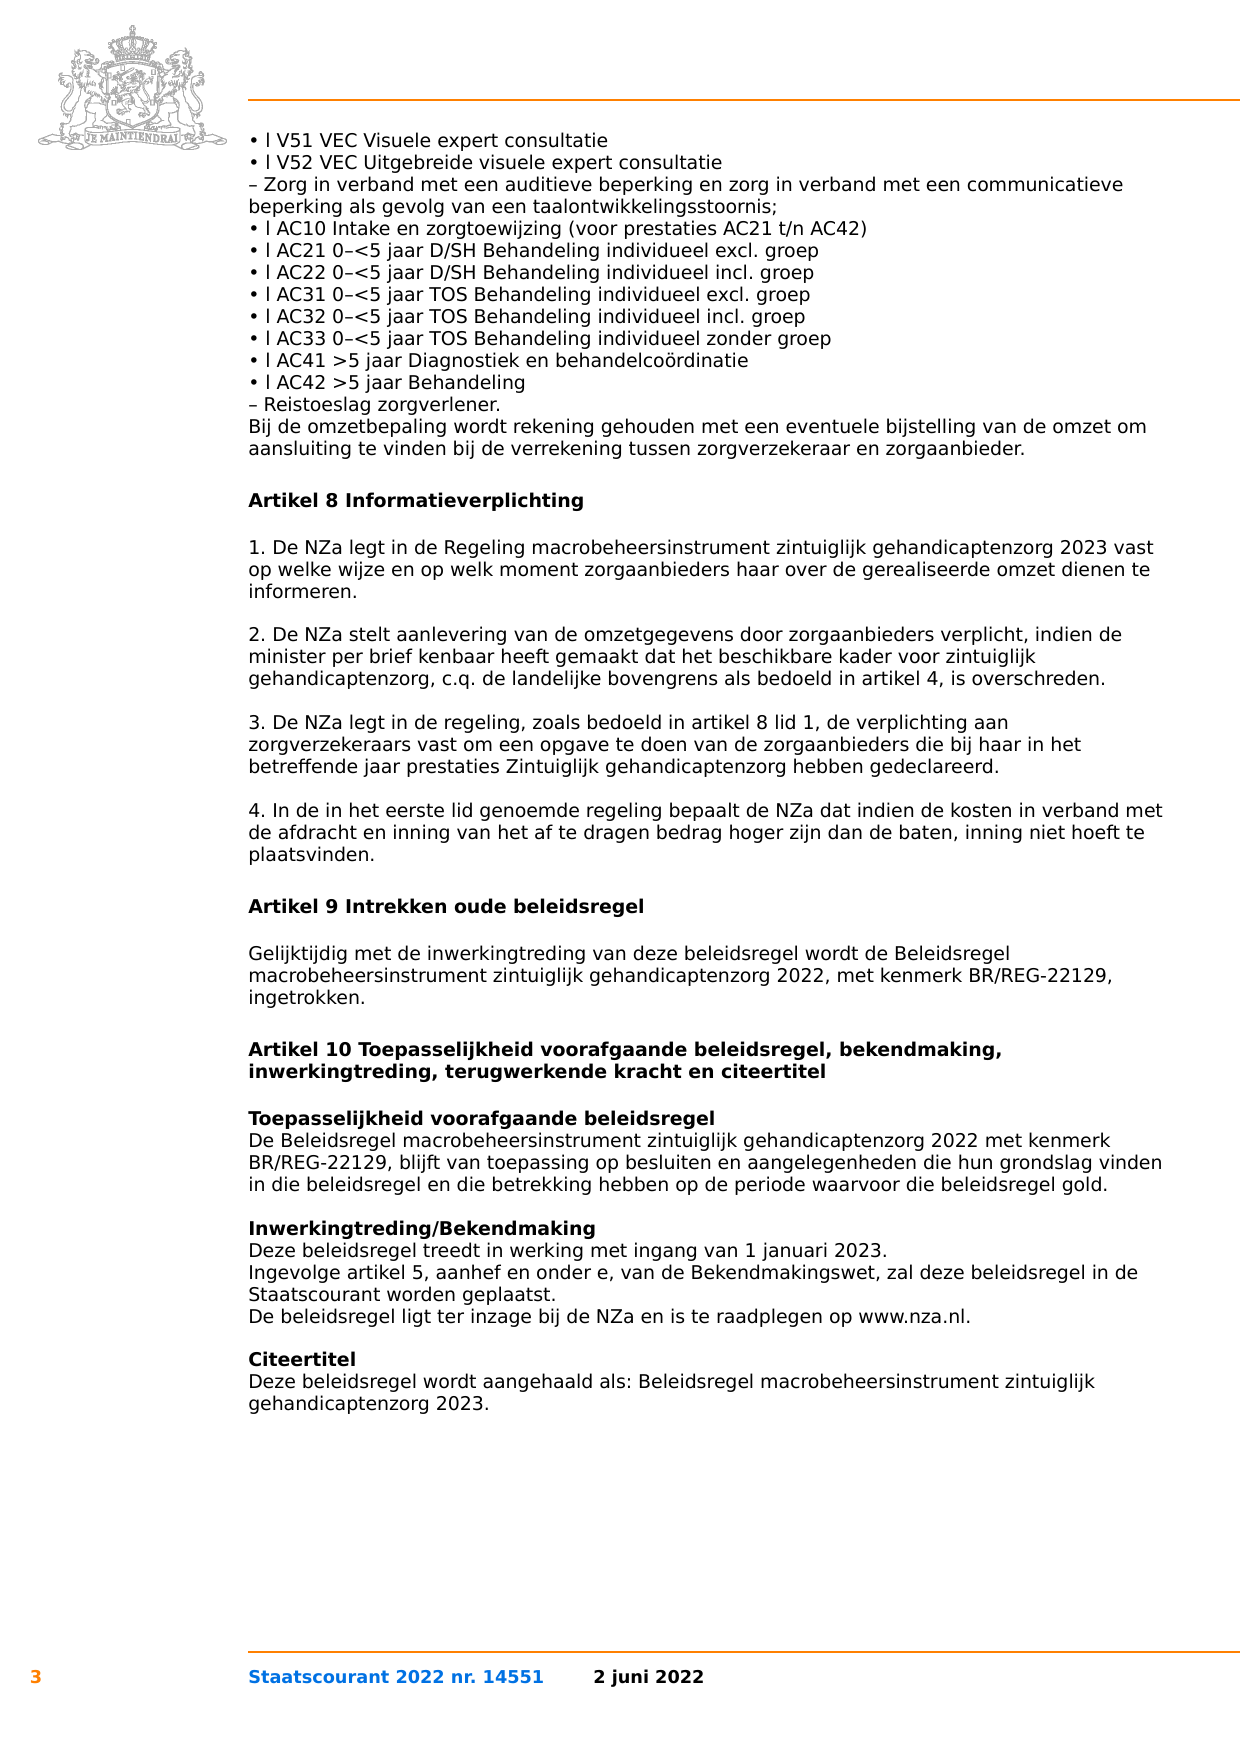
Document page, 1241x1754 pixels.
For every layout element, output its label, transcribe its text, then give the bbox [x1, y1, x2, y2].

text • l AC32 0–<5 jaar TOS Behandeling individueel incl. groep [248, 306, 1163, 328]
text – Reistoeslag zorgverlener. [248, 394, 1163, 416]
text • l AC33 0–<5 jaar TOS Behandeling individueel zonder groep [248, 328, 1163, 350]
subtitle Citeertitel [248, 1349, 1163, 1371]
text Bij de omzetbepaling wordt rekening gehouden met een eventuele bijstelling van de omzet om aansluiting te vinden bij de verrekening tussen zorgverzekeraar en zorgaanbieder. [248, 416, 1163, 459]
text • l AC42 >5 jaar Behandeling [248, 372, 1163, 394]
subtitle Inwerkingtreding/Bekendmaking [248, 1218, 1163, 1239]
text • l AC22 0–<5 jaar D/SH Behandeling individueel incl. groep [248, 262, 1163, 284]
text Deze beleidsregel wordt aangehaald als: Beleidsregel macrobeheersinstrument zintuiglijk gehandicaptenzorg 2023. [248, 1371, 1163, 1415]
text 3. De NZa legt in de regeling, zoals bedoeld in artikel 8 lid 1, de verplichting aan zorgverzekeraars vast om een opgave te doen van de zorgaanbieders die bij haar in het betreffende jaar prestaties Zintuiglijk gehandicaptenzorg hebben gedeclareerd. [248, 712, 1163, 778]
text • l V51 VEC Visuele expert consultatie [248, 130, 1163, 152]
subtitle Artikel 9 Intrekken oude beleidsregel [248, 896, 1163, 918]
subtitle Toepasselijkheid voorafgaande beleidsregel [248, 1108, 1163, 1130]
text Gelijktijdig met de inwerkingtreding van deze beleidsregel wordt de Beleidsregel macrobeheersinstrument zintuiglijk gehandicaptenzorg 2022, met kenmerk BR/REG-22129, ingetrokken. [248, 943, 1163, 1009]
subtitle Artikel 10 Toepasselijkheid voorafgaande beleidsregel, bekendmaking, inwerkingtreding, terugwerkende kracht en citeertitel [248, 1039, 1163, 1083]
picture [38, 25, 227, 150]
text • l AC10 Intake en zorgtoewijzing (voor prestaties AC21 t/n AC42) [248, 218, 1163, 240]
text – Zorg in verband met een auditieve beperking en zorg in verband met een communicatieve beperking als gevolg van een taalontwikkelingsstoornis; [248, 174, 1163, 218]
text • l V52 VEC Uitgebreide visuele expert consultatie [248, 152, 1163, 174]
text 2. De NZa stelt aanlevering van de omzetgegevens door zorgaanbieders verplicht, indien de minister per brief kenbaar heeft gemaakt dat het beschikbare kader voor zintuiglijk gehandicaptenzorg, c.q. de landelijke bovengrens als bedoeld in artikel 4, is overschreden. [248, 624, 1163, 690]
text Deze beleidsregel treedt in werking met ingang van 1 januari 2023. [248, 1239, 1163, 1262]
text De beleidsregel ligt ter inzage bij de NZa en is te raadplegen op www.nza.nl. [248, 1306, 1163, 1327]
text 4. In de in het eerste lid genoemde regeling bepaalt de NZa dat indien de kosten in verband met de afdracht en inning van het af te dragen bedrag hoger zijn dan de baten, inning niet hoeft te plaatsvinden. [248, 800, 1163, 866]
text • l AC41 >5 jaar Diagnostiek en behandelcoördinatie [248, 350, 1163, 372]
subtitle Artikel 8 Informatieverplichting [248, 489, 1163, 512]
text De Beleidsregel macrobeheersinstrument zintuiglijk gehandicaptenzorg 2022 met kenmerk BR/REG-22129, blijft van toepassing op besluiten en aangelegenheden die hun grondslag vinden in die beleidsregel en die betrekking hebben op de periode waarvoor die beleidsregel gold. [248, 1130, 1163, 1196]
text • l AC21 0–<5 jaar D/SH Behandeling individueel excl. groep [248, 240, 1163, 262]
text • l AC31 0–<5 jaar TOS Behandeling individueel excl. groep [248, 284, 1163, 306]
text Ingevolge artikel 5, aanhef en onder e, van de Bekendmakingswet, zal deze beleidsregel in de Staatscourant worden geplaatst. [248, 1262, 1163, 1306]
text 1. De NZa legt in de Regeling macrobeheersinstrument zintuiglijk gehandicaptenzorg 2023 vast op welke wijze en op welk moment zorgaanbieders haar over de gerealiseerde omzet dienen te informeren. [248, 537, 1163, 602]
